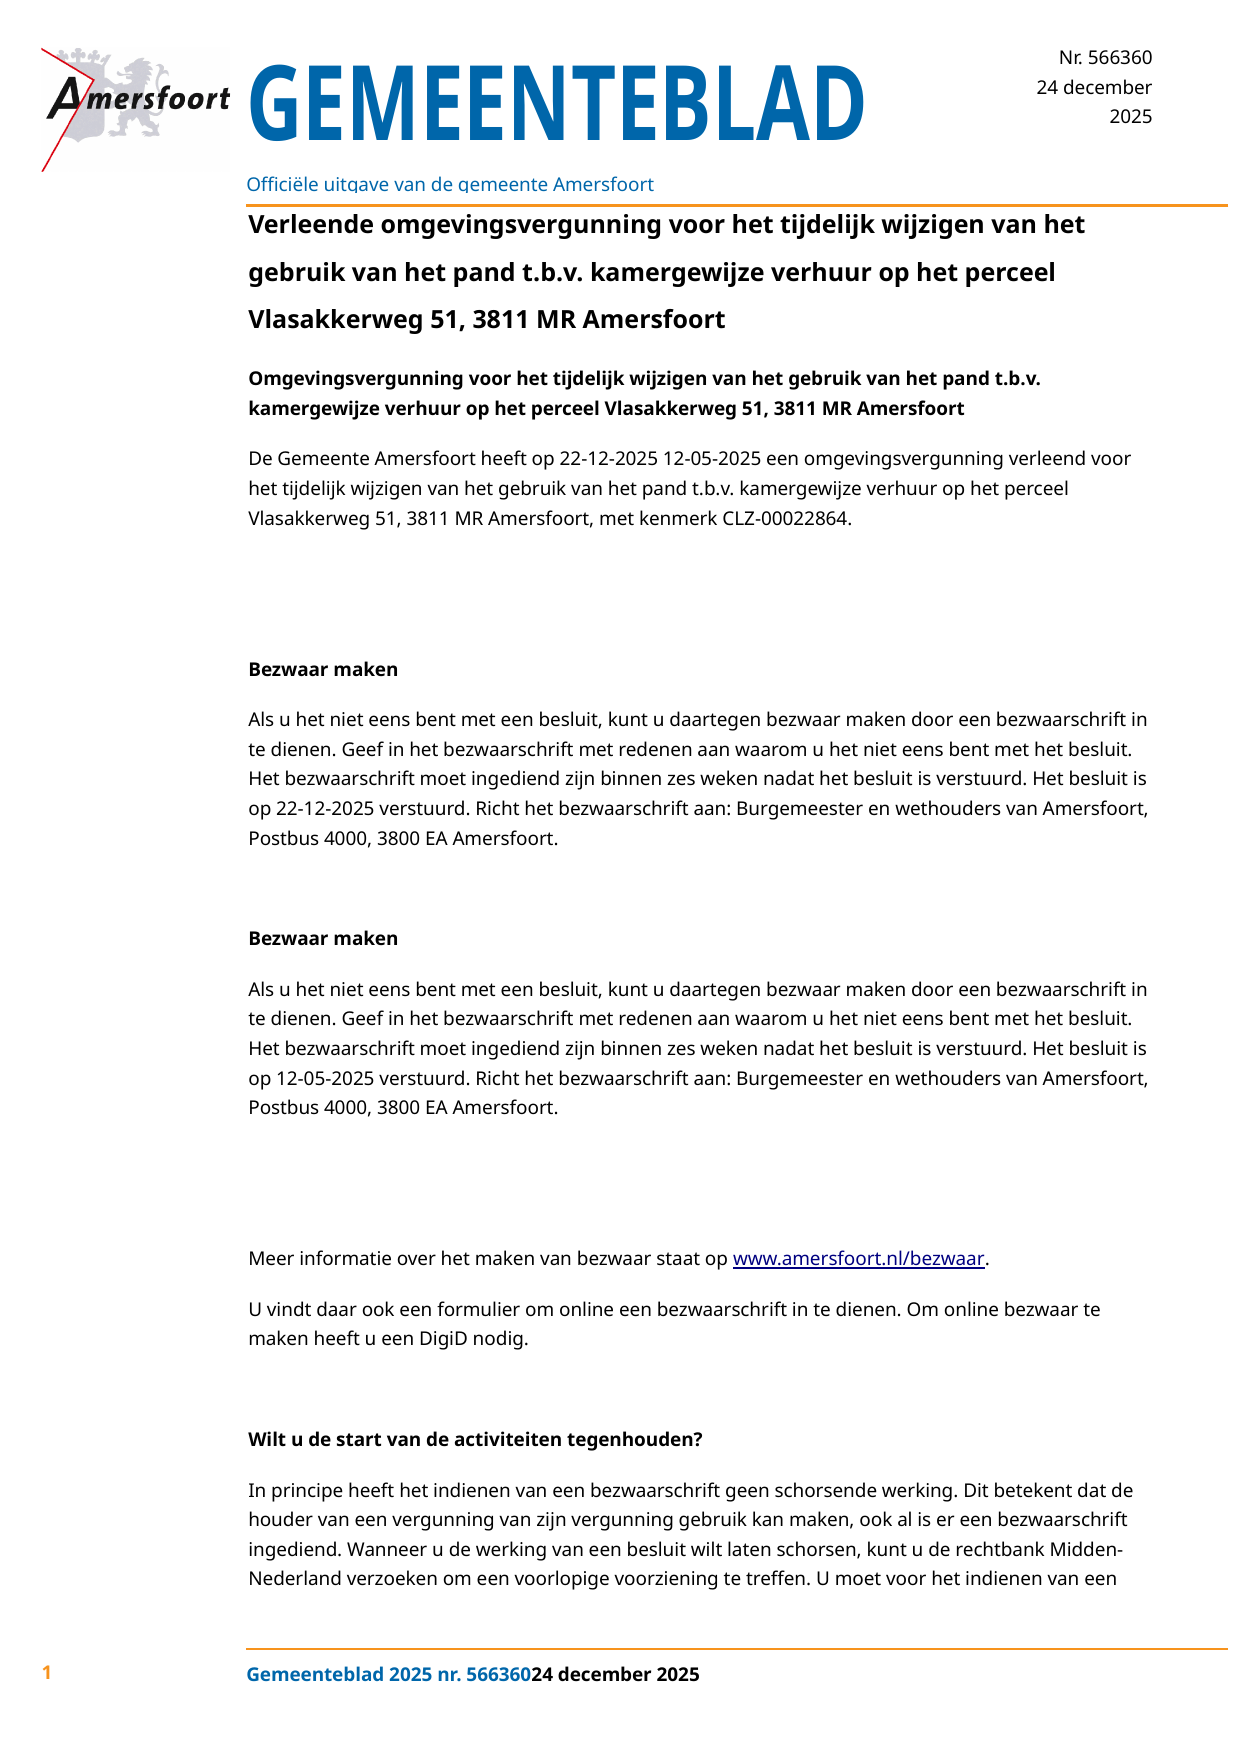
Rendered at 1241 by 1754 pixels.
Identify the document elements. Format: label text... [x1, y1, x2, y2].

text Verleende omgevingsvergunning voor het tijdelijk wijzigen van het gebruik van het pand t.b.v. kamergewijze verhuur op het perceel Vlasakkerweg 51, 3811 MR Amersfoort [248, 207, 1152, 336]
text Meer informatie over het maken van bezwaar staat op www.amersfoort.nl/bezwaar. [248, 1246, 1152, 1271]
text U vindt daar ook een formulier om online een bezwaarschrift in te dienen. Om online bezwaar te maken heeft u een DigiD nodig. [248, 1296, 1152, 1351]
text Als u het niet eens bent met een besluit, kunt u daartegen bezwaar maken door een bezwaarschrift in te dienen. Geef in het bezwaarschrift met redenen aan waarom u het niet eens bent met het besluit. Het bezwaarschrift moet ingediend zijn binnen zes weken nadat het besluit is verstuurd. Het besluit is op 12-05-2025 verstuurd. Richt het bezwaarschrift aan: Burgemeester en wethouders van Amersfoort, Postbus 4000, 3800 EA Amersfoort. [248, 976, 1152, 1120]
text Bezwaar maken [248, 926, 1152, 951]
text Als u het niet eens bent met een besluit, kunt u daartegen bezwaar maken door een bezwaarschrift in te dienen. Geef in het bezwaarschrift met redenen aan waarom u het niet eens bent met het besluit. Het bezwaarschrift moet ingediend zijn binnen zes weken nadat het besluit is verstuurd. Het besluit is op 22-12-2025 verstuurd. Richt het bezwaarschrift aan: Burgemeester en wethouders van Amersfoort, Postbus 4000, 3800 EA Amersfoort. [248, 706, 1152, 850]
picture [41, 47, 231, 172]
text In principe heeft het indienen van een bezwaarschrift geen schorsende werking. Dit betekent dat de houder van een vergunning van zijn vergunning gebruik kan maken, ook al is er een bezwaarschrift ingediend. Wanneer u de werking van een besluit wilt laten schorsen, kunt u de rechtbank Midden-Nederland verzoeken om een voorlopige voorziening te treffen. U moet voor het indienen van een [248, 1477, 1152, 1591]
text De Gemeente Amersfoort heeft op 22-12-2025 12-05-2025 een omgevingsvergunning verleend voor het tijdelijk wijzigen van het gebruik van het pand t.b.v. kamergewijze verhuur op het perceel Vlasakkerweg 51, 3811 MR Amersfoort, met kenmerk CLZ-00022864. [248, 446, 1152, 530]
text Omgevingsvergunning voor het tijdelijk wijzigen van het gebruik van het pand t.b.v. kamergewijze verhuur op het perceel Vlasakkerweg 51, 3811 MR Amersfoort [248, 366, 1152, 421]
text Wilt u de start van de activiteiten tegenhouden? [248, 1426, 1152, 1452]
text Bezwaar maken [248, 656, 1152, 682]
